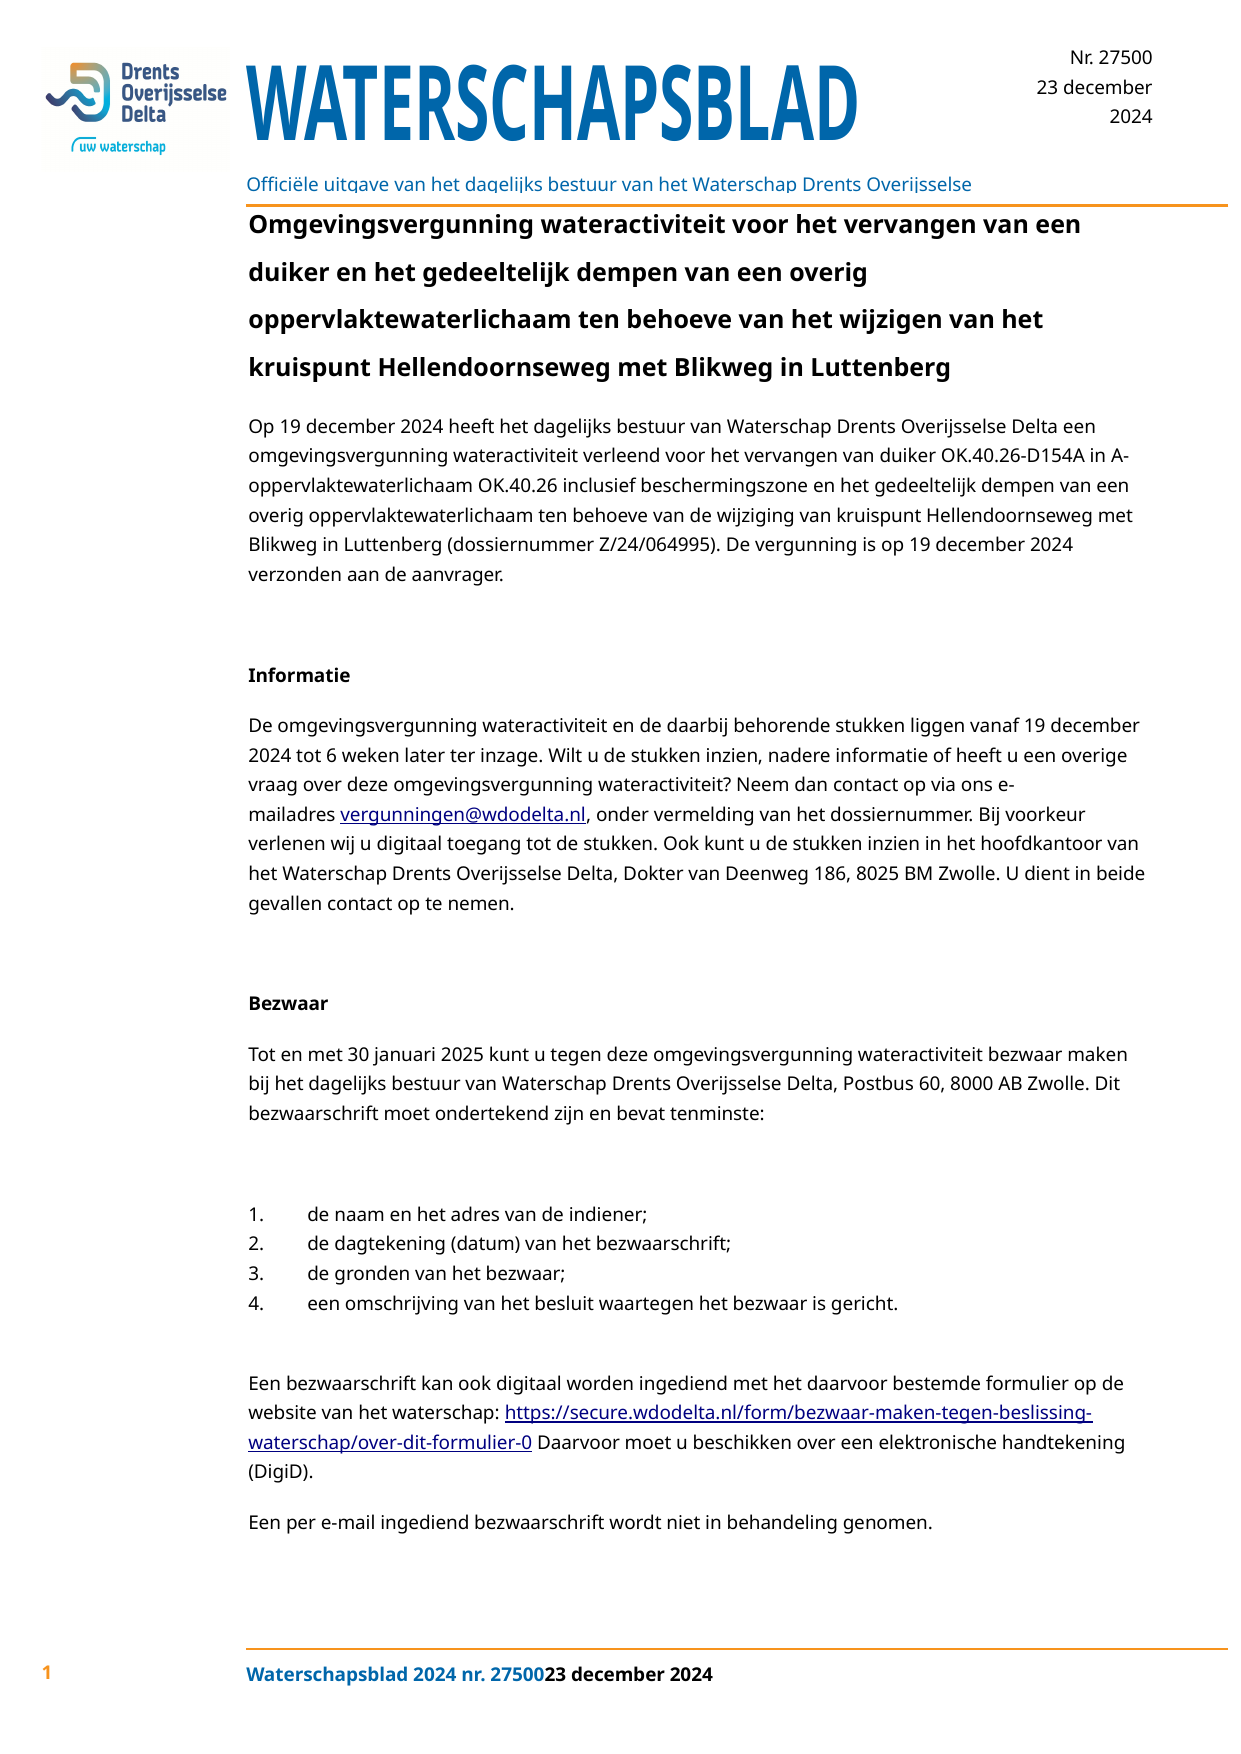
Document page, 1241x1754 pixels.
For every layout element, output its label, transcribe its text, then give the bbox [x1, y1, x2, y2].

text Op 19 december 2024 heeft het dagelijks bestuur van Waterschap Drents Overijsselse Delta een omgevingsvergunning wateractiviteit verleend voor het vervangen van duiker OK.40.26-D154A in A-oppervlaktewaterlichaam OK.40.26 inclusief beschermingszone en het gedeeltelijk dempen van een overig oppervlaktewaterlichaam ten behoeve van de wijziging van kruispunt Hellendoornseweg met Blikweg in Luttenberg (dossiernummer Z/24/064995). De vergunning is op 19 december 2024 verzonden aan de aanvrager. [248, 413, 1152, 587]
picture [41, 47, 231, 172]
text Omgevingsvergunning wateractiviteit voor het vervangen van een duiker en het gedeeltelijk dempen van een overig oppervlaktewaterlichaam ten behoeve van het wijzigen van het kruispunt Hellendoornseweg met Blikweg in Luttenberg [248, 207, 1152, 384]
text Bezwaar [248, 991, 1152, 1016]
list de naam en het adres van de indiener; [248, 1201, 1152, 1227]
text Een bezwaarschrift kan ook digitaal worden ingediend met het daarvoor bestemde formulier op de website van het waterschap: https://secure.wdodelta.nl/form/bezwaar-maken-tegen-beslissing-waterschap/over-dit-formulier-0 Daarvoor moet u beschikken over een elektronische handtekening (DigiD). [248, 1370, 1152, 1484]
text Informatie [248, 662, 1152, 688]
text De omgevingsvergunning wateractiviteit en de daarbij behorende stukken liggen vanaf 19 december 2024 tot 6 weken later ter inzage. Wilt u de stukken inzien, nadere informatie of heeft u een overige vraag over deze omgevingsvergunning wateractiviteit? Neem dan contact op via ons e-mailadres vergunningen@wdodelta.nl, onder vermelding van het dossiernummer. Bij voorkeur verlenen wij u digitaal toegang tot de stukken. Ook kunt u de stukken inzien in het hoofdkantoor van het Waterschap Drents Overijsselse Delta, Dokter van Deenweg 186, 8025 BM Zwolle. U dient in beide gevallen contact op te nemen. [248, 712, 1152, 916]
list de dagtekening (datum) van het bezwaarschrift; [248, 1231, 1152, 1256]
text Een per e-mail ingediend bezwaarschrift wordt niet in behandeling genomen. [248, 1509, 1152, 1535]
text Tot en met 30 januari 2025 kunt u tegen deze omgevingsvergunning wateractiviteit bezwaar maken bij het dagelijks bestuur van Waterschap Drents Overijsselse Delta, Postbus 60, 8000 AB Zwolle. Dit bezwaarschrift moet ondertekend zijn en bevat tenminste: [248, 1041, 1152, 1126]
list een omschrijving van het besluit waartegen het bezwaar is gericht. [248, 1290, 1152, 1316]
list de gronden van het bezwaar; [248, 1260, 1152, 1286]
